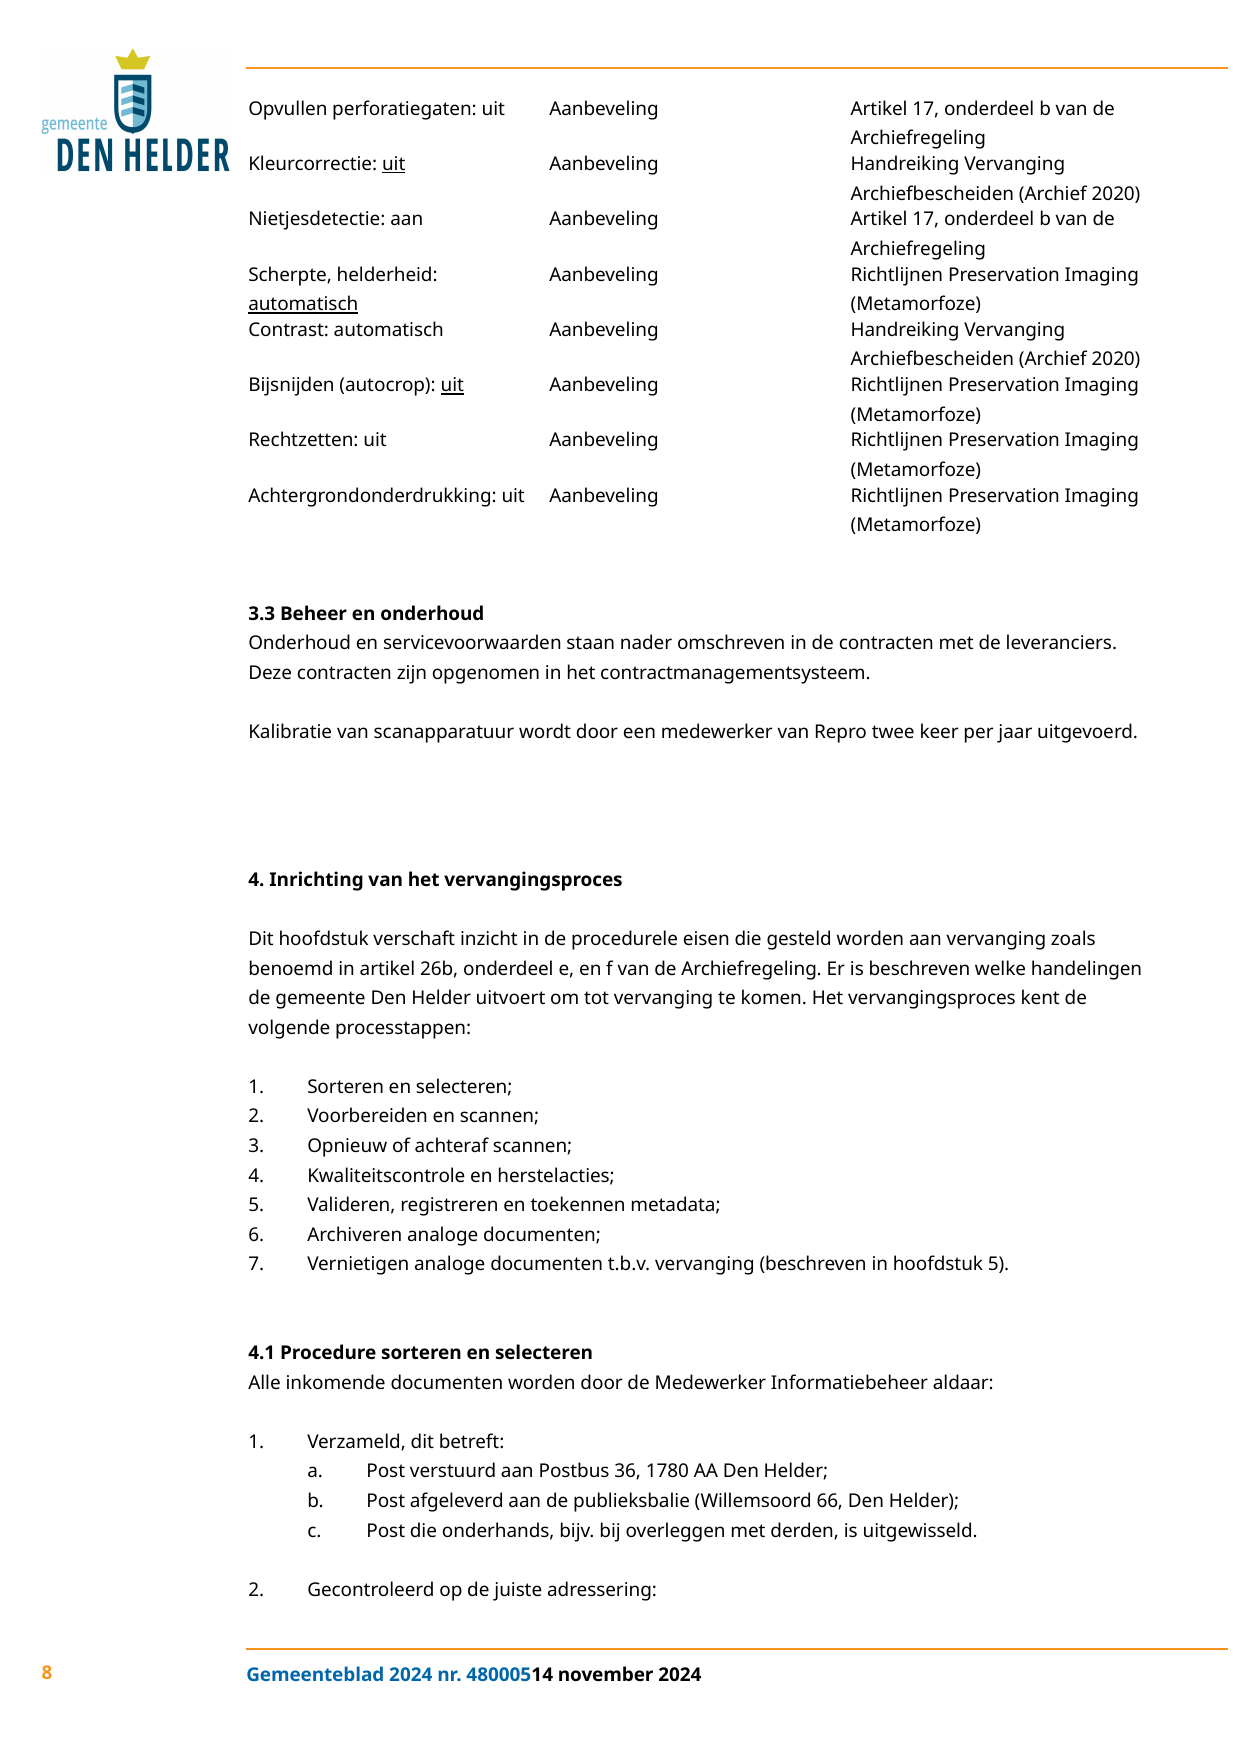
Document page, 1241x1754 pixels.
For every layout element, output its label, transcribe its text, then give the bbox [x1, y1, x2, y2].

picture [130, 157, 135, 172]
table_cell Aanbeveling [549, 205, 850, 261]
picture [220, 160, 224, 172]
picture [41, 47, 231, 172]
list Voorbereiden en scannen; [248, 1103, 1152, 1128]
list Post die onderhands, bijv. bij overleggen met derden, is uitgewisseld. [307, 1517, 1152, 1542]
picture [182, 144, 187, 165]
table_cell Aanbeveling [549, 95, 850, 150]
table_cell Scherpte, helderheid: automatisch [248, 261, 549, 316]
text Alle inkomende documenten worden door de Medewerker Informatiebeheer aldaar: [248, 1369, 1152, 1394]
table_cell Aanbeveling [549, 150, 850, 205]
list Sorteren en selecteren; [248, 1073, 1152, 1099]
table_cell Aanbeveling [549, 427, 850, 482]
table_cell Handreiking Vervanging Archiefbescheiden (Archief 2020) [850, 316, 1152, 371]
picture [100, 154, 106, 172]
table_cell Artikel 17, onderdeel b van de Archiefregeling [850, 95, 1152, 150]
picture [63, 144, 68, 165]
list Valideren, registreren en toekennen metadata; [248, 1191, 1152, 1217]
list Archiveren analoge documenten; [248, 1221, 1152, 1247]
table_cell Kleurcorrectie: uit [248, 150, 549, 205]
text 4. Inrichting van het vervangingsproces [248, 866, 1152, 892]
list Post verstuurd aan Postbus 36, 1780 AA Den Helder; [307, 1458, 1152, 1483]
list Post afgeleverd aan de publieksbalie (Willemsoord 66, Den Helder); [307, 1487, 1152, 1513]
list Verzameld, dit betreft: [248, 1428, 1152, 1454]
text 3.3 Beheer en onderhoud [248, 600, 1152, 625]
list Kwaliteitscontrole en herstelacties; [248, 1162, 1152, 1187]
table_cell Handreiking Vervanging Archiefbescheiden (Archief 2020) [850, 150, 1152, 205]
table_cell Aanbeveling [549, 482, 850, 537]
table_cell Contrast: automatisch [248, 316, 549, 371]
text Dit hoofdstuk verschaft inzicht in de procedurele eisen die gesteld worden aan vervanging zoals benoemd in artikel 26b, onderdeel e, en f van de Archiefregeling. Er is beschreven welke handelingen de gemeente Den Helder uitvoert om tot vervanging te komen. Het vervangingsproces kent de volgende processtappen: [248, 925, 1152, 1039]
table_cell Richtlijnen Preservation Imaging (Metamorfoze) [850, 371, 1152, 427]
text Onderhoud en servicevoorwaarden staan nader omschreven in de contracten met de leveranciers. Deze contracten zijn opgenomen in het contractmanagementsysteem. [248, 629, 1152, 684]
list Gecontroleerd op de juiste adressering: [248, 1576, 1152, 1602]
table_cell Bijsnijden (autocrop): uit [248, 371, 549, 427]
list Opnieuw of achteraf scannen; [248, 1132, 1152, 1158]
table_cell Achtergrondonderdrukking: uit [248, 482, 549, 537]
table_cell Opvullen perforatiegaten: uit [248, 95, 549, 150]
list Vernietigen analoge documenten t.b.v. vervanging (beschreven in hoofdstuk 5). [248, 1251, 1152, 1276]
table_cell Richtlijnen Preservation Imaging (Metamorfoze) [850, 482, 1152, 537]
text 4.1 Procedure sorteren en selecteren [248, 1339, 1152, 1365]
text Kalibratie van scanapparatuur wordt door een medewerker van Repro twee keer per jaar uitgevoerd. [248, 718, 1152, 744]
table_cell Richtlijnen Preservation Imaging (Metamorfoze) [850, 427, 1152, 482]
table_cell Aanbeveling [549, 261, 850, 316]
table_cell Rechtzetten: uit [248, 427, 549, 482]
table_cell Aanbeveling [549, 316, 850, 371]
table_cell Nietjesdetectie: aan [248, 205, 549, 261]
table_cell Richtlijnen Preservation Imaging (Metamorfoze) [850, 261, 1152, 316]
table_cell Artikel 17, onderdeel b van de Archiefregeling [850, 205, 1152, 261]
table_cell Aanbeveling [549, 371, 850, 427]
